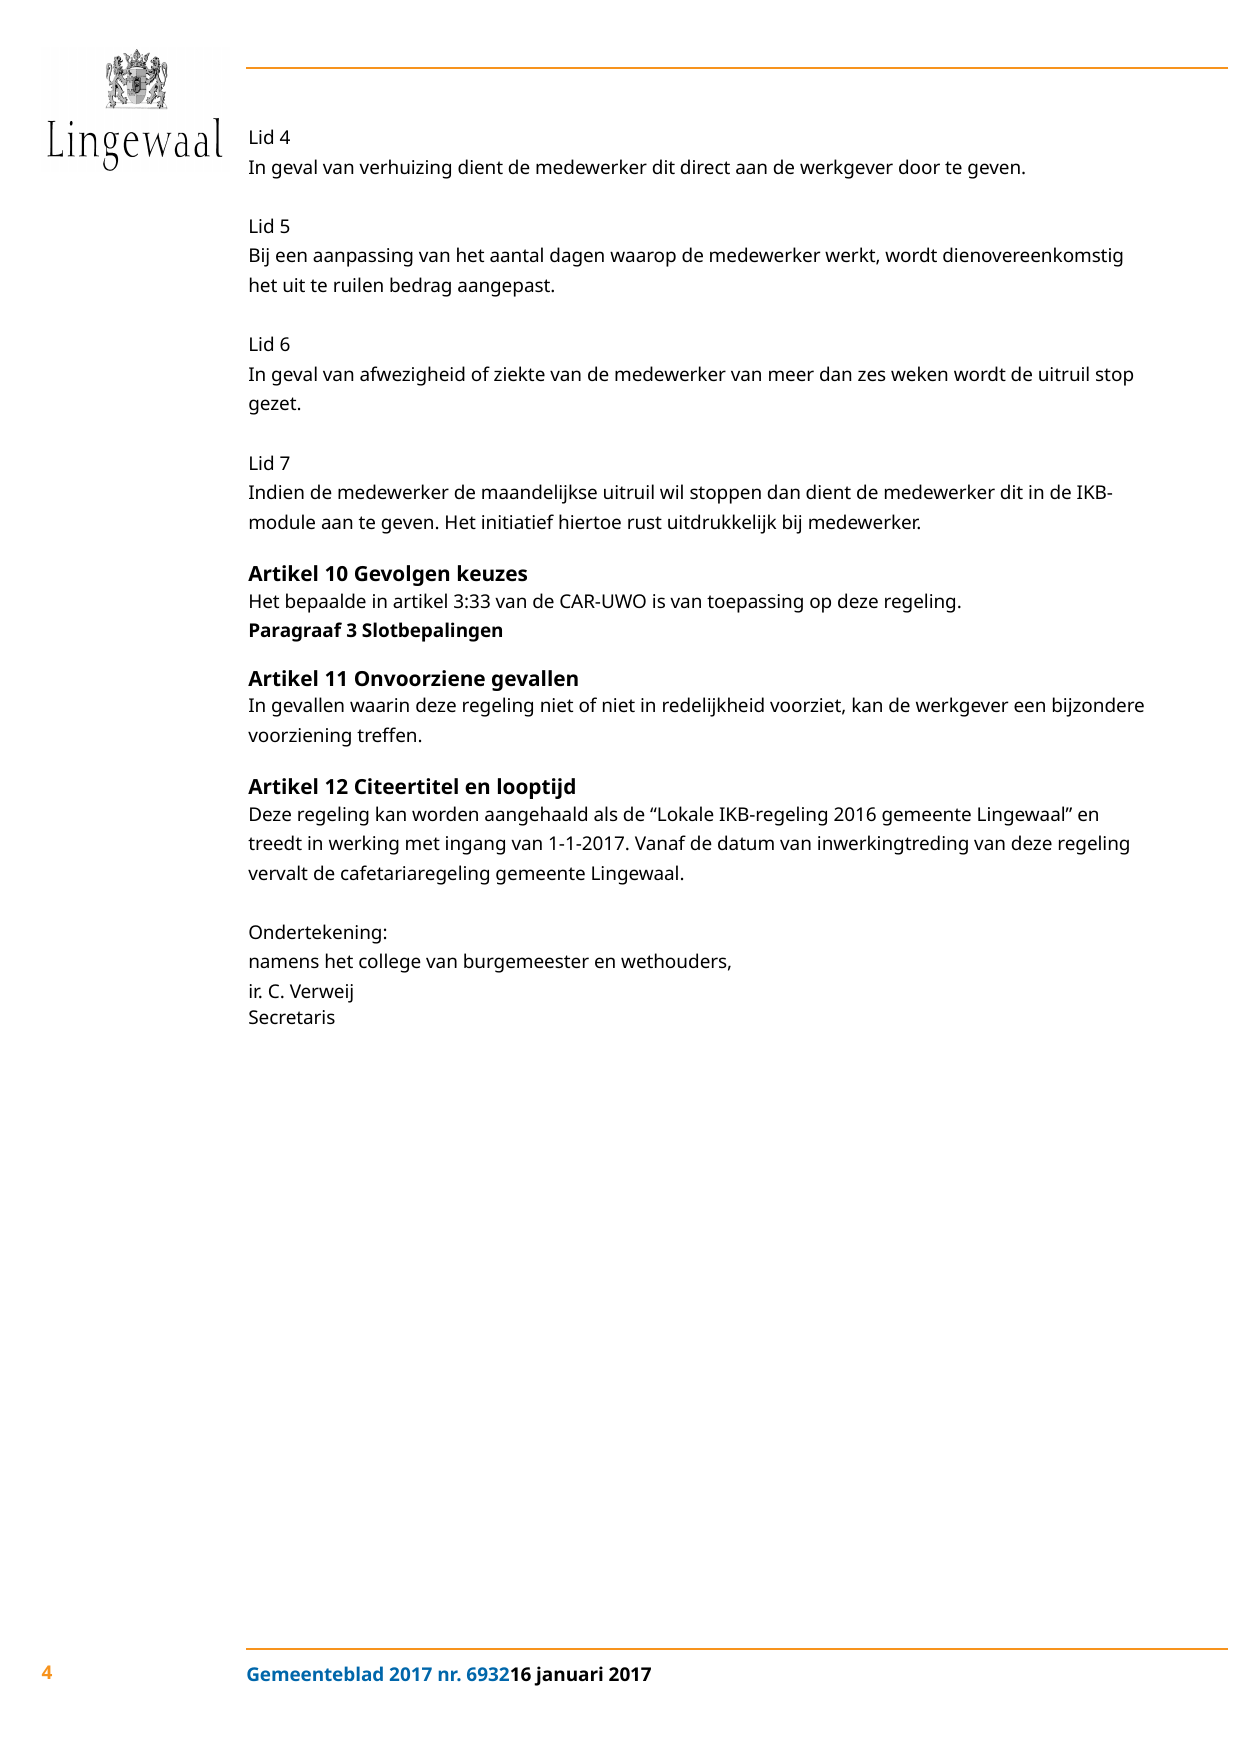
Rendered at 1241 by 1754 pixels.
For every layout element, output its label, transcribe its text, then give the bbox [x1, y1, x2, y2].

text Lid 4 [248, 124, 1152, 150]
text Indien de medewerker de maandelijkse uitruil wil stoppen dan dient de medewerker dit in de IKB-module aan te geven. Het initiatief hiertoe rust uitdrukkelijk bij medewerker. [248, 479, 1152, 535]
text Lid 5 [248, 213, 1152, 239]
text Lid 6 [248, 331, 1152, 357]
text In geval van verhuizing dient de medewerker dit direct aan de werkgever door te geven. [248, 154, 1152, 180]
text In geval van afwezigheid of ziekte van de medewerker van meer dan zes weken wordt de uitruil stop gezet. [248, 361, 1152, 416]
text Het bepaalde in artikel 3:33 van de CAR-UWO is van toepassing op deze regeling. [248, 588, 1152, 613]
text Lid 7 [248, 450, 1152, 476]
text In gevallen waarin deze regeling niet of niet in redelijkheid voorziet, kan de werkgever een bijzondere voorziening treffen. [248, 692, 1152, 748]
text ir. C. Verweij [248, 978, 1152, 1004]
text Secretaris [248, 1004, 1152, 1030]
text namens het college van burgemeester en wethouders, [248, 949, 1152, 974]
text Ondertekening: [248, 919, 1152, 945]
text Paragraaf 3 Slotbepalingen [248, 617, 1152, 643]
text Artikel 10 Gevolgen keuzes [248, 559, 1152, 588]
text Artikel 11 Onvoorziene gevallen [248, 664, 1152, 692]
picture [41, 47, 231, 172]
text Artikel 12 Citeertitel en looptijd [248, 772, 1152, 801]
text Bij een aanpassing van het aantal dagen waarop de medewerker werkt, wordt dienovereenkomstig het uit te ruilen bedrag aangepast. [248, 243, 1152, 298]
text Deze regeling kan worden aangehaald als de “Lokale IKB-regeling 2016 gemeente Lingewaal” en treedt in werking met ingang van 1-1-2017. Vanaf de datum van inwerkingtreding van deze regeling vervalt de cafetariaregeling gemeente Lingewaal. [248, 801, 1152, 886]
